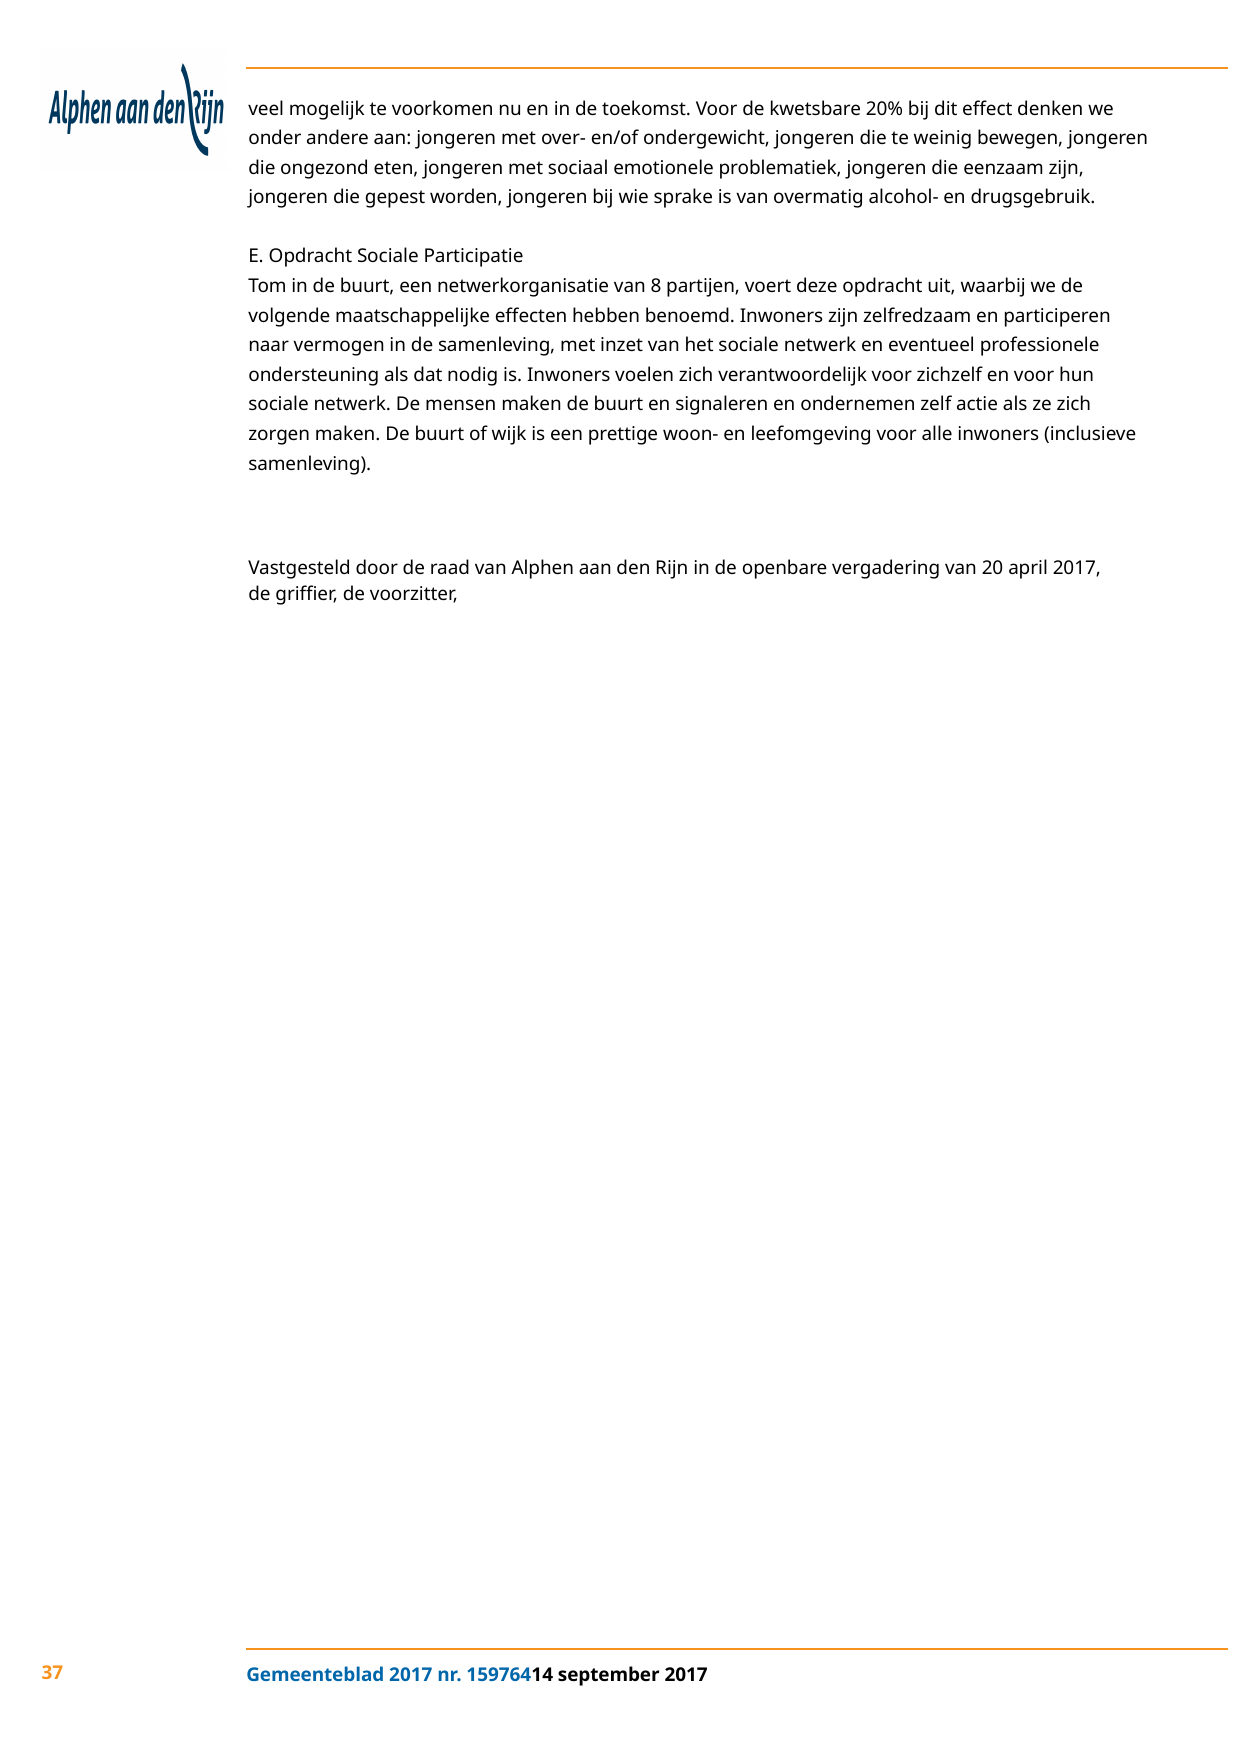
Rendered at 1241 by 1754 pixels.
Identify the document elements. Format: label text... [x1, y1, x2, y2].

picture [41, 47, 231, 172]
text Vastgesteld door de raad van Alphen aan den Rijn in de openbare vergadering van 20 april 2017, [248, 554, 1152, 580]
text de griffier, de voorzitter, [248, 580, 1152, 606]
text veel mogelijk te voorkomen nu en in de toekomst. Voor de kwetsbare 20% bij dit effect denken we onder andere aan: jongeren met over- en/of ondergewicht, jongeren die te weinig bewegen, jongeren die ongezond eten, jongeren met sociaal emotionele problematiek, jongeren die eenzaam zijn, jongeren die gepest worden, jongeren bij wie sprake is van overmatig alcohol- en drugsgebruik. [248, 95, 1152, 209]
text Tom in de buurt, een netwerkorganisatie van 8 partijen, voert deze opdracht uit, waarbij we de volgende maatschappelijke effecten hebben benoemd. Inwoners zijn zelfredzaam en participeren naar vermogen in de samenleving, met inzet van het sociale netwerk en eventueel professionele ondersteuning als dat nodig is. Inwoners voelen zich verantwoordelijk voor zichzelf en voor hun sociale netwerk. De mensen maken de buurt en signaleren en ondernemen zelf actie als ze zich zorgen maken. De buurt of wijk is een prettige woon- en leefomgeving voor alle inwoners (inclusieve samenleving). [248, 272, 1152, 476]
text E. Opdracht Sociale Participatie [248, 243, 1152, 268]
